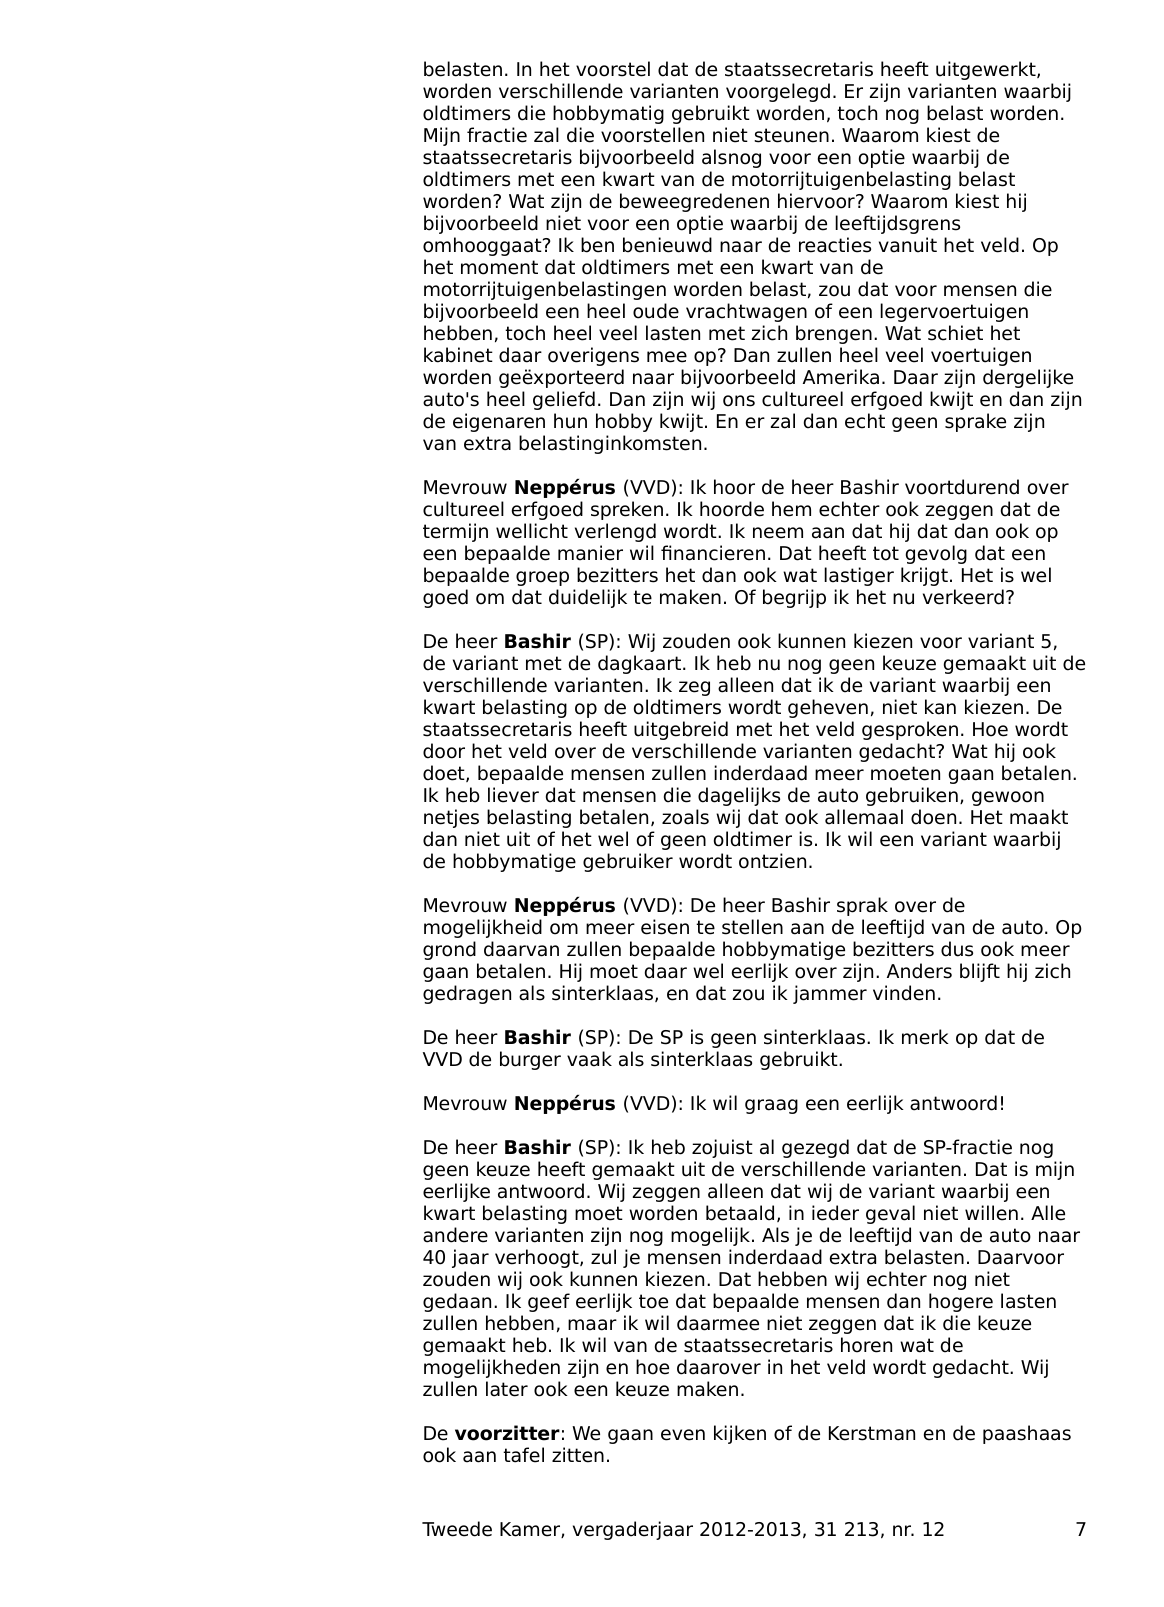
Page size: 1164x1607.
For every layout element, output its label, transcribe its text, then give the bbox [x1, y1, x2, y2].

text De heer Bashir (SP): De SP is geen sinterklaas. Ik merk op dat de VVD de burger vaak als sinterklaas gebruikt. [422, 1027, 1087, 1071]
text Mevrouw Neppérus (VVD): De heer Bashir sprak over de mogelijkheid om meer eisen te stellen aan de leeftijd van de auto. Op grond daarvan zullen bepaalde hobbymatige bezitters dus ook meer gaan betalen. Hij moet daar wel eerlijk over zijn. Anders blijft hij zich gedragen als sinterklaas, en dat zou ik jammer vinden. [422, 895, 1087, 1005]
text De heer Bashir (SP): Wij zouden ook kunnen kiezen voor variant 5, de variant met de dagkaart. Ik heb nu nog geen keuze gemaakt uit de verschillende varianten. Ik zeg alleen dat ik de variant waarbij een kwart belasting op de oldtimers wordt geheven, niet kan kiezen. De staatssecretaris heeft uitgebreid met het veld gesproken. Hoe wordt door het veld over de verschillende varianten gedacht? Wat hij ook doet, bepaalde mensen zullen inderdaad meer moeten gaan betalen. Ik heb liever dat mensen die dagelijks de auto gebruiken, gewoon netjes belasting betalen, zoals wij dat ook allemaal doen. Het maakt dan niet uit of het wel of geen oldtimer is. Ik wil een variant waarbij de hobbymatige gebruiker wordt ontzien. [422, 631, 1087, 873]
text De voorzitter: We gaan even kijken of de Kerstman en de paashaas ook aan tafel zitten. [422, 1423, 1087, 1467]
text Mevrouw Neppérus (VVD): Ik wil graag een eerlijk antwoord! [422, 1093, 1087, 1115]
text Mevrouw Neppérus (VVD): Ik hoor de heer Bashir voortdurend over cultureel erfgoed spreken. Ik hoorde hem echter ook zeggen dat de termijn wellicht verlengd wordt. Ik neem aan dat hij dat dan ook op een bepaalde manier wil financieren. Dat heeft tot gevolg dat een bepaalde groep bezitters het dan ook wat lastiger krijgt. Het is wel goed om dat duidelijk te maken. Of begrijp ik het nu verkeerd? [422, 477, 1087, 609]
text De heer Bashir (SP): Ik heb zojuist al gezegd dat de SP-fractie nog geen keuze heeft gemaakt uit de verschillende varianten. Dat is mijn eerlijke antwoord. Wij zeggen alleen dat wij de variant waarbij een kwart belasting moet worden betaald, in ieder geval niet willen. Alle andere varianten zijn nog mogelijk. Als je de leeftijd van de auto naar 40 jaar verhoogt, zul je mensen inderdaad extra belasten. Daarvoor zouden wij ook kunnen kiezen. Dat hebben wij echter nog niet gedaan. Ik geef eerlijk toe dat bepaalde mensen dan hogere lasten zullen hebben, maar ik wil daarmee niet zeggen dat ik die keuze gemaakt heb. Ik wil van de staatssecretaris horen wat de mogelijkheden zijn en hoe daarover in het veld wordt gedacht. Wij zullen later ook een keuze maken. [422, 1137, 1087, 1401]
text belasten. In het voorstel dat de staatssecretaris heeft uitgewerkt, worden verschillende varianten voorgelegd. Er zijn varianten waarbij oldtimers die hobbymatig gebruikt worden, toch nog belast worden. Mijn fractie zal die voorstellen niet steunen. Waarom kiest de staatssecretaris bijvoorbeeld alsnog voor een optie waarbij de oldtimers met een kwart van de motorrijtuigenbelasting belast worden? Wat zijn de beweegredenen hiervoor? Waarom kiest hij bijvoorbeeld niet voor een optie waarbij de leeftijdsgrens omhooggaat? Ik ben benieuwd naar de reacties vanuit het veld. Op het moment dat oldtimers met een kwart van de motorrijtuigenbelastingen worden belast, zou dat voor mensen die bijvoorbeeld een heel oude vrachtwagen of een legervoertuigen hebben, toch heel veel lasten met zich brengen. Wat schiet het kabinet daar overigens mee op? Dan zullen heel veel voertuigen worden geëxporteerd naar bijvoorbeeld Amerika. Daar zijn dergelijke auto's heel geliefd. Dan zijn wij ons cultureel erfgoed kwijt en dan zijn de eigenaren hun hobby kwijt. En er zal dan echt geen sprake zijn van extra belastinginkomsten. [422, 59, 1087, 455]
